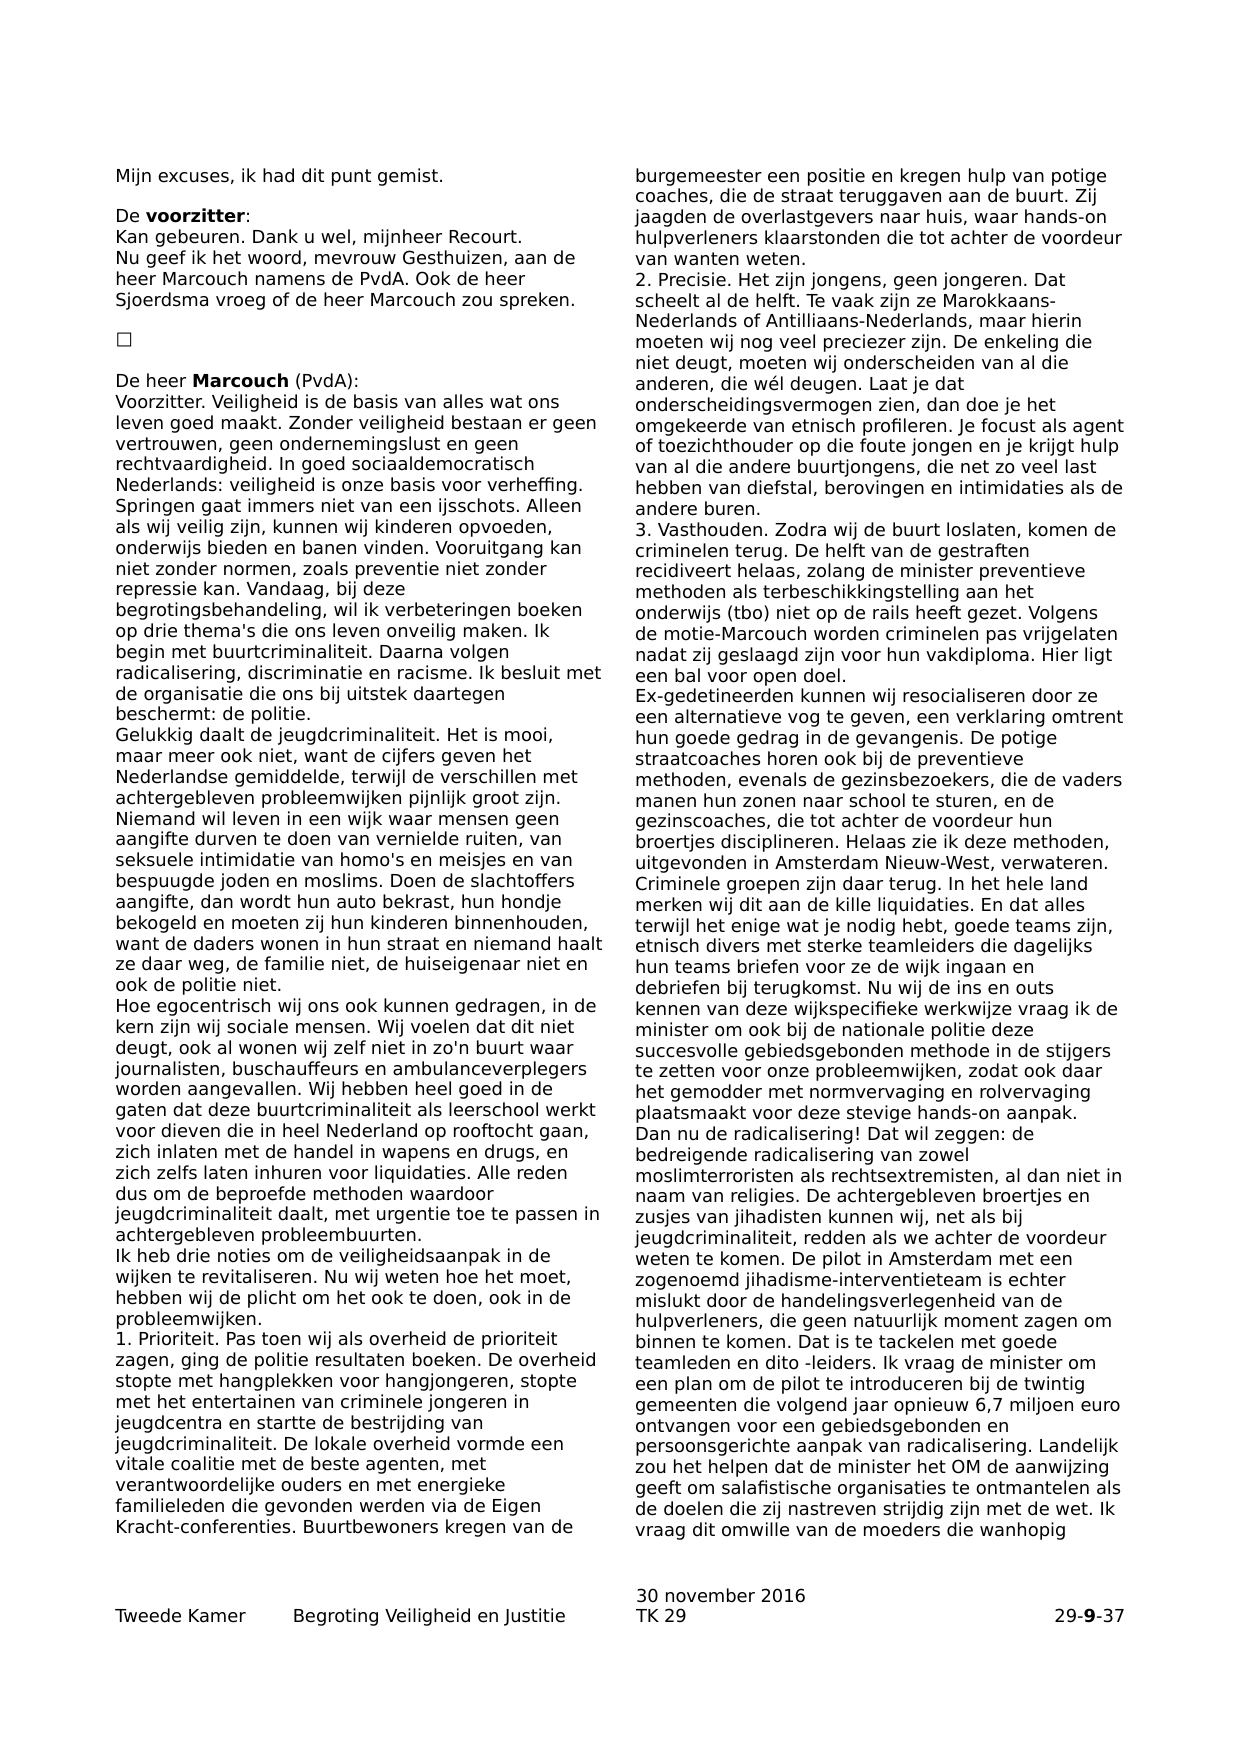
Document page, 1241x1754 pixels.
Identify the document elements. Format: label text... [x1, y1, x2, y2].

text burgemeester een positie en kregen hulp van potige coaches, die de straat teruggaven aan de buurt. Zij jaagden de overlastgevers naar huis, waar hands-on hulpverleners klaarstonden die tot achter de voordeur van wanten weten. [635, 165, 1125, 269]
text 3. Vasthouden. Zodra wij de buurt loslaten, komen de criminelen terug. De helft van de gestraften recidiveert helaas, zolang de minister preventieve methoden als terbeschikkingstelling aan het onderwijs (tbo) niet op de rails heeft gezet. Volgens de motie-Marcouch worden criminelen pas vrijgelaten nadat zij geslaagd zijn voor hun vakdiploma. Hier ligt een bal voor open doel. [635, 519, 1125, 686]
text 2. Precisie. Het zijn jongens, geen jongeren. Dat scheelt al de helft. Te vaak zijn ze Marokkaans-Nederlands of Antilliaans-Nederlands, maar hierin moeten wij nog veel preciezer zijn. De enkeling die niet deugt, moeten wij onderscheiden van al die anderen, die wél deugen. Laat je dat onderscheidingsvermogen zien, dan doe je het omgekeerde van etnisch profileren. Je focust als agent of toezichthouder op die foute jongen en je krijgt hulp van al die andere buurtjongens, die net zo veel last hebben van diefstal, berovingen en intimidaties als de andere buren. [635, 269, 1125, 519]
text Mijn excuses, ik had dit punt gemist. [115, 165, 605, 186]
text De heer Marcouch (PvdA): [115, 371, 605, 392]
text 1. Prioriteit. Pas toen wij als overheid de prioriteit zagen, ging de politie resultaten boeken. De overheid stopte met hangplekken voor hangjongeren, stopte met het entertainen van criminele jongeren in jeugdcentra en startte de bestrijding van jeugdcriminaliteit. De lokale overheid vormde een vitale coalitie met de beste agenten, met verantwoordelijke ouders en met energieke familieleden die gevonden werden via de Eigen Kracht-conferenties. Buurtbewoners kregen van de [115, 1329, 605, 1537]
text Ik heb drie noties om de veiligheidsaanpak in de wijken te revitaliseren. Nu wij weten hoe het moet, hebben wij de plicht om het ook te doen, ook in de probleemwijken. [115, 1246, 605, 1329]
text Gelukkig daalt de jeugdcriminaliteit. Het is mooi, maar meer ook niet, want de cijfers geven het Nederlandse gemiddelde, terwijl de verschillen met achtergebleven probleemwijken pijnlijk groot zijn. Niemand wil leven in een wijk waar mensen geen aangifte durven te doen van vernielde ruiten, van seksuele intimidatie van homo's en meisjes en van bespuugde joden en moslims. Doen de slachtoffers aangifte, dan wordt hun auto bekrast, hun hondje bekogeld en moeten zij hun kinderen binnenhouden, want de daders wonen in hun straat en niemand haalt ze daar weg, de familie niet, de huiseigenaar niet en ook de politie niet. [115, 725, 605, 996]
text Nu geef ik het woord, mevrouw Gesthuizen, aan de heer Marcouch namens de PvdA. Ook de heer Sjoerdsma vroeg of de heer Marcouch zou spreken. [115, 248, 605, 310]
text Ex-gedetineerden kunnen wij resocialiseren door ze een alternatieve vog te geven, een verklaring omtrent hun goede gedrag in de gevangenis. De potige straatcoaches horen ook bij de preventieve methoden, evenals de gezinsbezoekers, die de vaders manen hun zonen naar school te sturen, en de gezinscoaches, die tot achter de voordeur hun broertjes disciplineren. Helaas zie ik deze methoden, uitgevonden in Amsterdam Nieuw-West, verwateren. Criminele groepen zijn daar terug. In het hele land merken wij dit aan de kille liquidaties. En dat alles terwijl het enige wat je nodig hebt, goede teams zijn, etnisch divers met sterke teamleiders die dagelijks hun teams briefen voor ze de wijk ingaan en debriefen bij terugkomst. Nu wij de ins en outs kennen van deze wijkspecifieke werkwijze vraag ik de minister om ook bij de nationale politie deze succesvolle gebiedsgebonden methode in de stijgers te zetten voor onze probleemwijken, zodat ook daar het gemodder met normvervaging en rolvervaging plaatsmaakt voor deze stevige hands-on aanpak. [635, 686, 1125, 1124]
text De voorzitter: [115, 206, 605, 227]
text Dan nu de radicalisering! Dat wil zeggen: de bedreigende radicalisering van zowel moslimterroristen als rechtsextremisten, al dan niet in naam van religies. De achtergebleven broertjes en zusjes van jihadisten kunnen wij, net als bij jeugdcriminaliteit, redden als we achter de voordeur weten te komen. De pilot in Amsterdam met een zogenoemd jihadisme-interventieteam is echter mislukt door de handelingsverlegenheid van de hulpverleners, die geen natuurlijk moment zagen om binnen te komen. Dat is te tackelen met goede teamleden en dito -leiders. Ik vraag de minister om een plan om de pilot te introduceren bij de twintig gemeenten die volgend jaar opnieuw 6,7 miljoen euro ontvangen voor een gebiedsgebonden en persoonsgerichte aanpak van radicalisering. Landelijk zou het helpen dat de minister het OM de aanwijzing geeft om salafistische organisaties te ontmantelen als de doelen die zij nastreven strijdig zijn met de wet. Ik vraag dit omwille van de moeders die wanhopig [635, 1124, 1125, 1540]
text Kan gebeuren. Dank u wel, mijnheer Recourt. [115, 227, 605, 248]
text Voorzitter. Veiligheid is de basis van alles wat ons leven goed maakt. Zonder veiligheid bestaan er geen vertrouwen, geen ondernemingslust en geen rechtvaardigheid. In goed sociaaldemocratisch Nederlands: veiligheid is onze basis voor verheffing. Springen gaat immers niet van een ijsschots. Alleen als wij veilig zijn, kunnen wij kinderen opvoeden, onderwijs bieden en banen vinden. Vooruitgang kan niet zonder normen, zoals preventie niet zonder repressie kan. Vandaag, bij deze begrotingsbehandeling, wil ik verbeteringen boeken op drie thema's die ons leven onveilig maken. Ik begin met buurtcriminaliteit. Daarna volgen radicalisering, discriminatie en racisme. Ik besluit met de organisatie die ons bij uitstek daartegen beschermt: de politie. [115, 392, 605, 725]
text Hoe egocentrisch wij ons ook kunnen gedragen, in de kern zijn wij sociale mensen. Wij voelen dat dit niet deugt, ook al wonen wij zelf niet in zo'n buurt waar journalisten, buschauffeurs en ambulanceverplegers worden aangevallen. Wij hebben heel goed in de gaten dat deze buurtcriminaliteit als leerschool werkt voor dieven die in heel Nederland op rooftocht gaan, zich inlaten met de handel in wapens en drugs, en zich zelfs laten inhuren voor liquidaties. Alle reden dus om de beproefde methoden waardoor jeugdcriminaliteit daalt, met urgentie toe te passen in achtergebleven probleembuurten. [115, 996, 605, 1246]
text ⬜ [115, 330, 605, 351]
